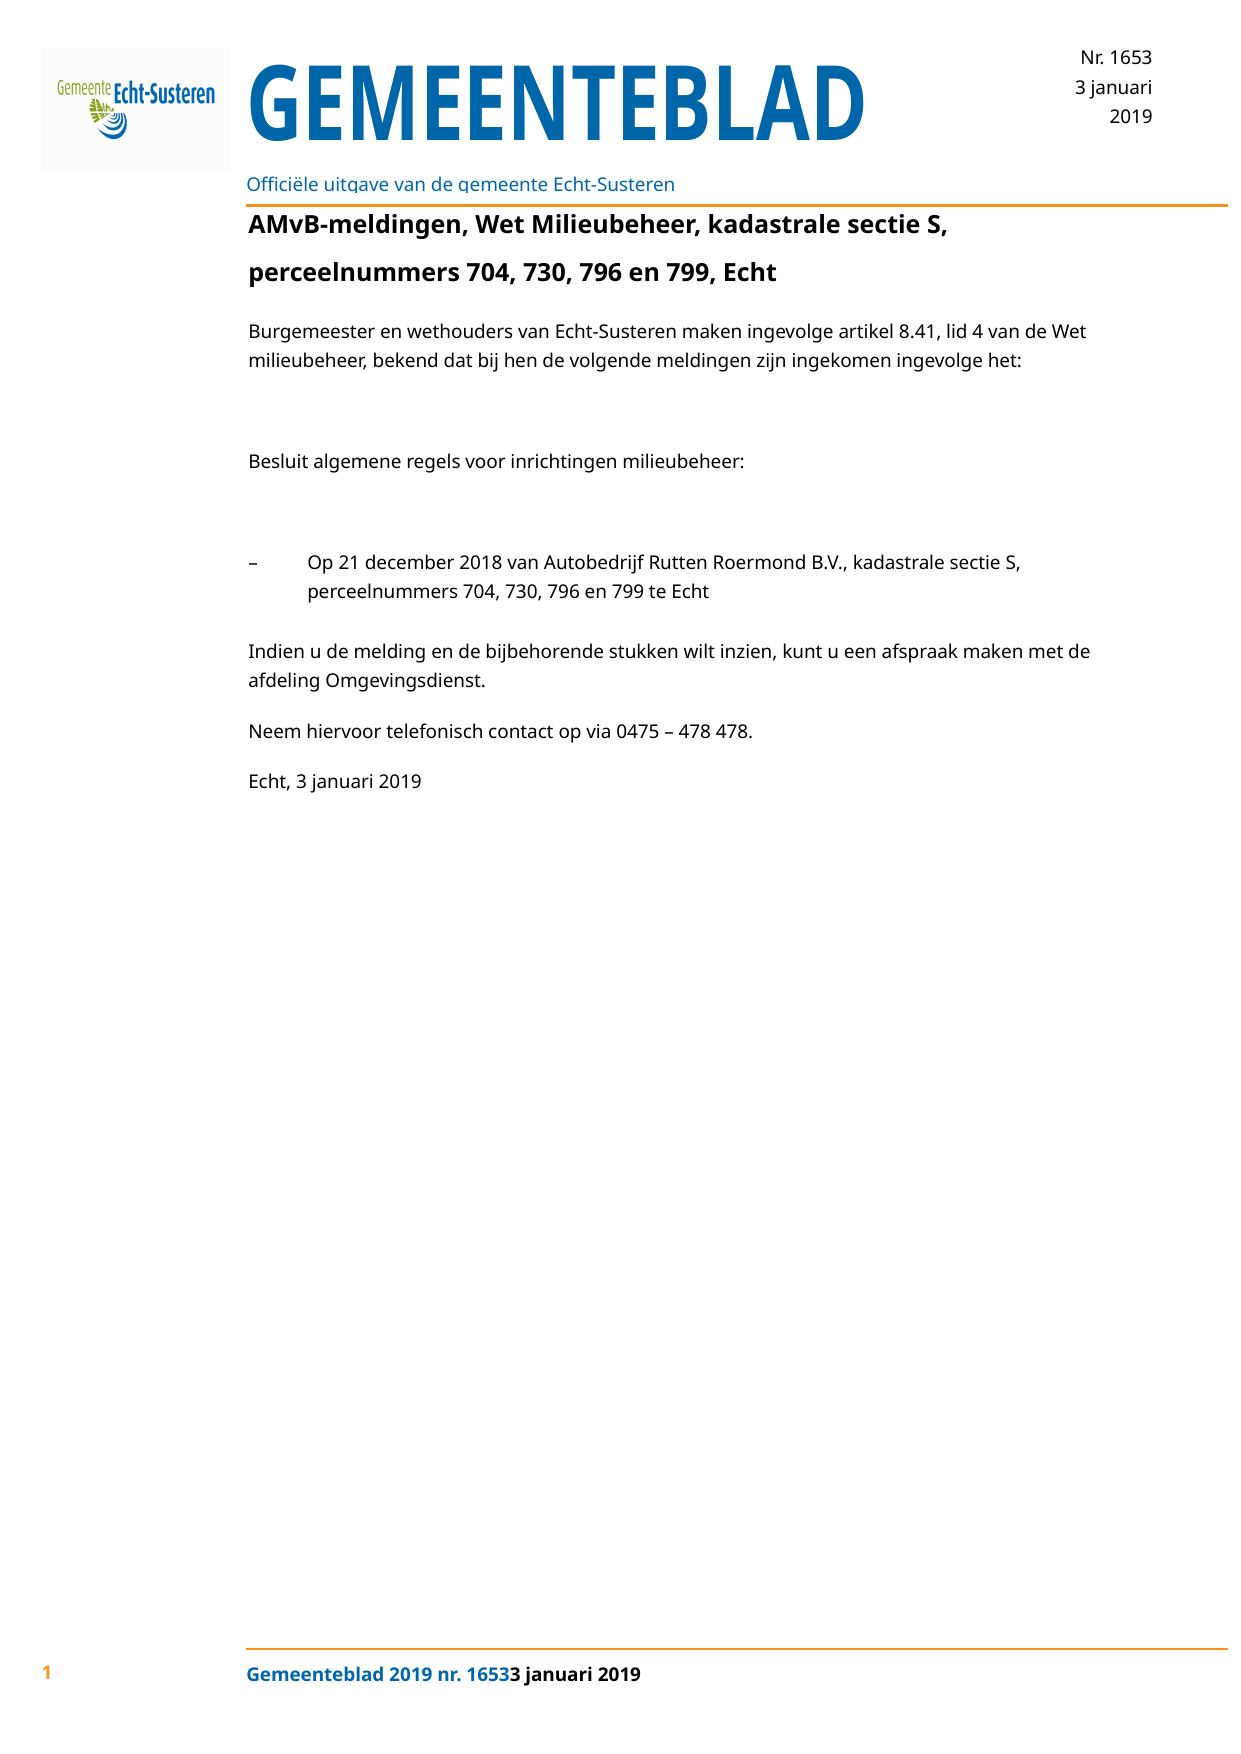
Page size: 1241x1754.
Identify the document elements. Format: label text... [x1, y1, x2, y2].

text Neem hiervoor telefonisch contact op via 0475 – 478 478. [248, 718, 1152, 744]
list Op 21 december 2018 van Autobedrijf Rutten Roermond B.V., kadastrale sectie S, perceelnummers 704, 730, 796 en 799 te Echt [248, 549, 1152, 604]
text Echt, 3 januari 2019 [248, 768, 1152, 794]
text Besluit algemene regels voor inrichtingen milieubeheer: [248, 448, 1152, 474]
picture [41, 47, 231, 172]
text AMvB-meldingen, Wet Milieubeheer, kadastrale sectie S, perceelnummers 704, 730, 796 en 799, Echt [248, 207, 1152, 288]
text Burgemeester en wethouders van Echt-Susteren maken ingevolge artikel 8.41, lid 4 van de Wet milieubeheer, bekend dat bij hen de volgende meldingen zijn ingekomen ingevolge het: [248, 318, 1152, 373]
text Indien u de melding en de bijbehorende stukken wilt inzien, kunt u een afspraak maken met de afdeling Omgevingsdienst. [248, 638, 1152, 693]
